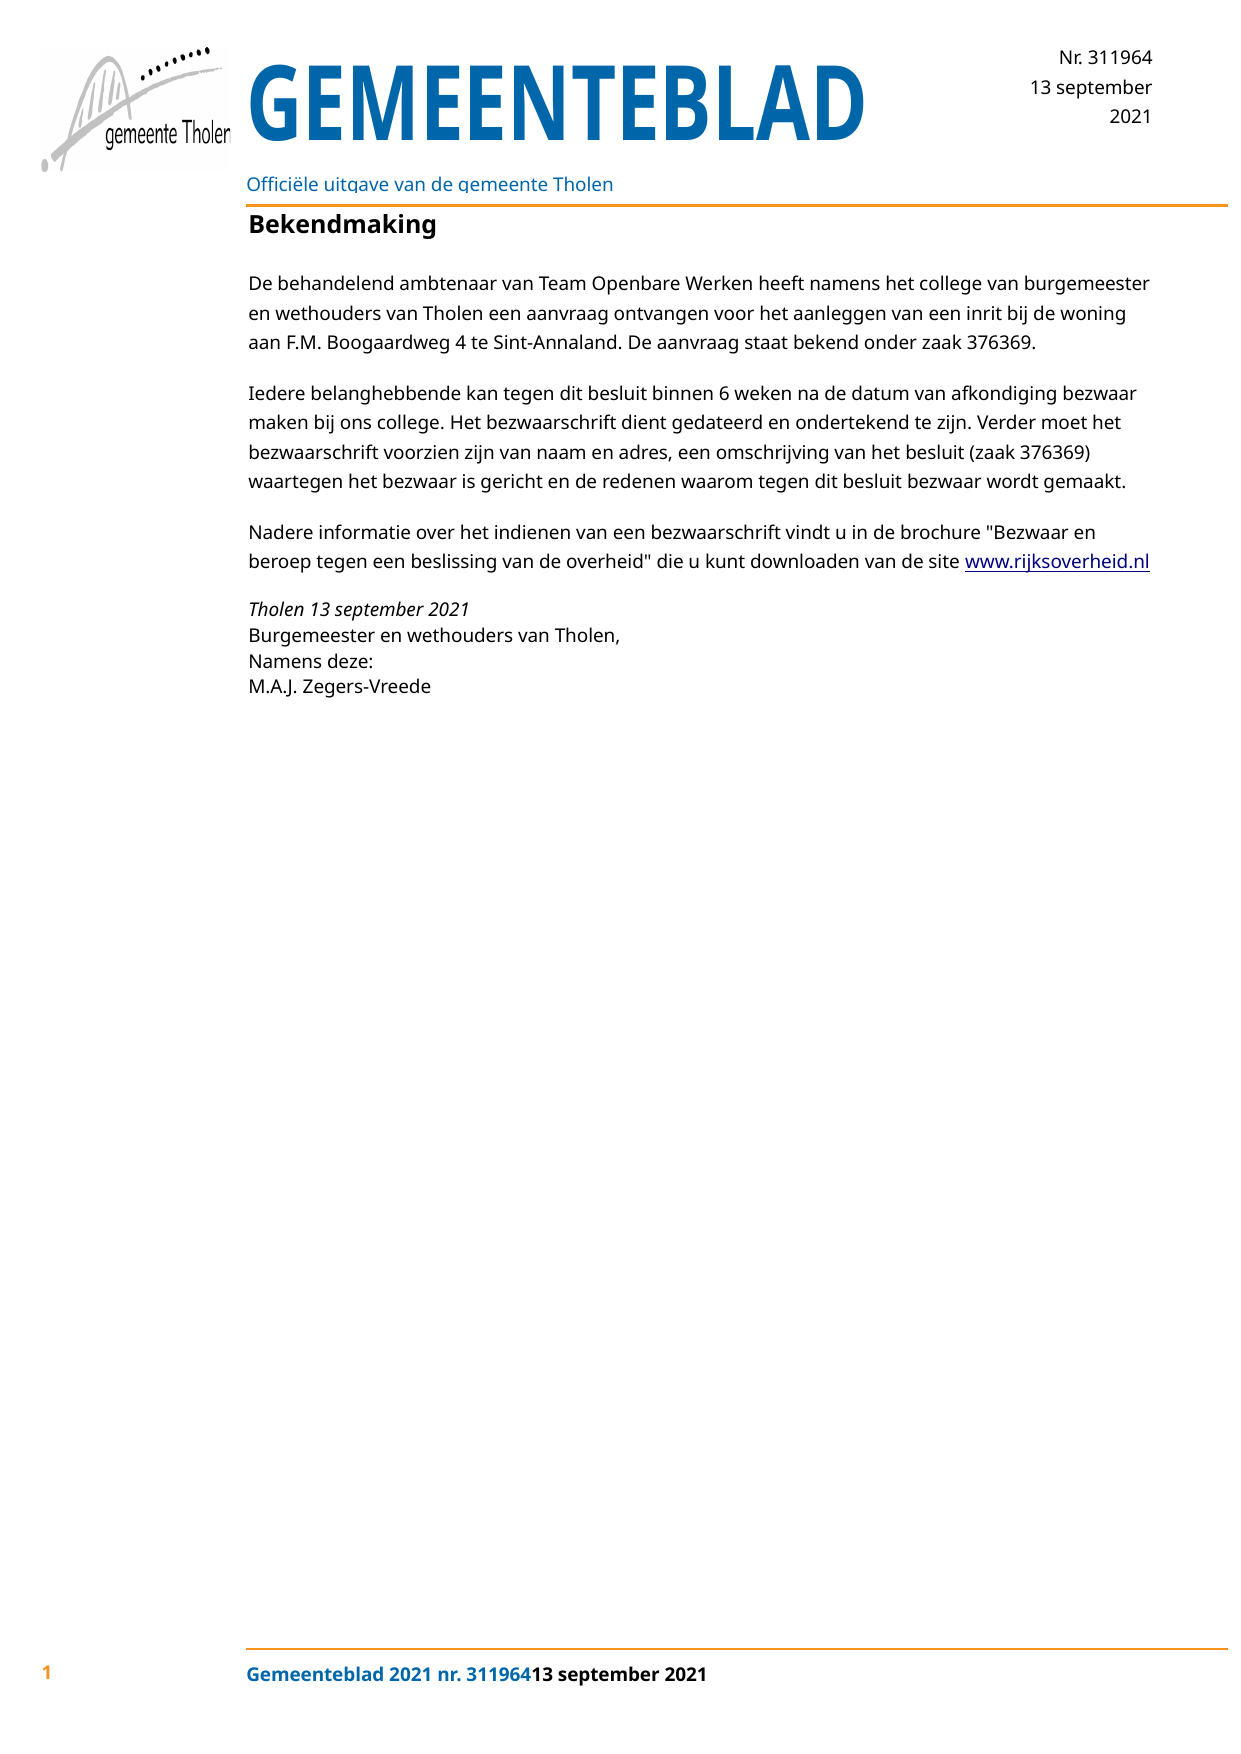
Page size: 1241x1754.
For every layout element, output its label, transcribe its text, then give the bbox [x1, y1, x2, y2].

text M.A.J. Zegers-Vreede [248, 674, 1152, 699]
text Namens deze: [248, 648, 1152, 674]
text Iedere belanghebbende kan tegen dit besluit binnen 6 weken na de datum van afkondiging bezwaar maken bij ons college. Het bezwaarschrift dient gedateerd en ondertekend te zijn. Verder moet het bezwaarschrift voorzien zijn van naam en adres, een omschrijving van het besluit (zaak 376369) waartegen het bezwaar is gericht en de redenen waarom tegen dit besluit bezwaar wordt gemaakt. [248, 380, 1152, 494]
text Burgemeester en wethouders van Tholen, [248, 622, 1152, 648]
picture [41, 47, 231, 172]
text Nadere informatie over het indienen van een bezwaarschrift vindt u in de brochure "Bezwaar en beroep tegen een beslissing van de overheid" die u kunt downloaden van de site www.rijksoverheid.nl [248, 519, 1152, 574]
text Bekendmaking [248, 207, 1152, 241]
text De behandelend ambtenaar van Team Openbare Werken heeft namens het college van burgemeester en wethouders van Tholen een aanvraag ontvangen voor het aanleggen van een inrit bij de woning aan F.M. Boogaardweg 4 te Sint-Annaland. De aanvraag staat bekend onder zaak 376369. [248, 270, 1152, 355]
text Tholen 13 september 2021 [248, 596, 1152, 622]
